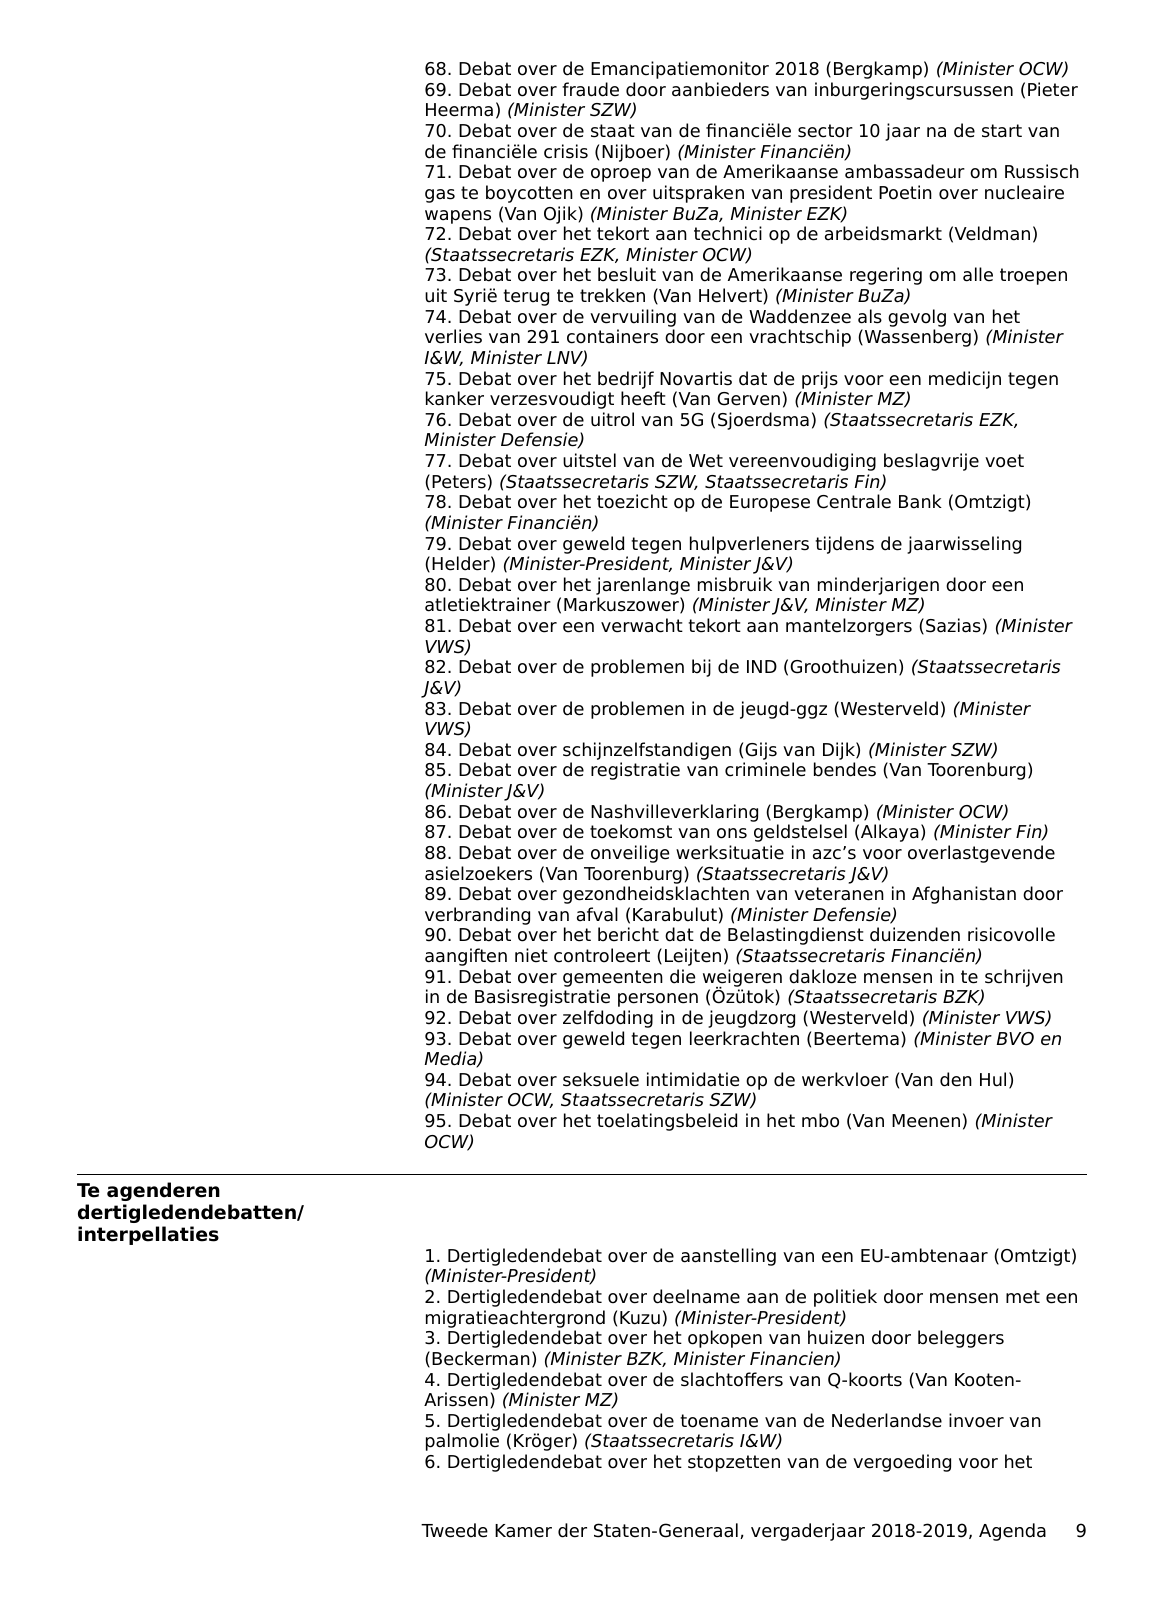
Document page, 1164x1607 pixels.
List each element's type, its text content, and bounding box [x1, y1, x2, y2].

table_cell [77, 121, 401, 162]
table_cell 70. Debat over de staat van de financiële sector 10 jaar na de start van de financiële crisis (Nijboer) (Minister Financiën) [418, 121, 1087, 162]
table_cell [77, 575, 401, 616]
table_cell [401, 80, 418, 121]
table_cell [401, 802, 418, 822]
table_cell [77, 162, 401, 224]
table_cell [401, 760, 418, 802]
table_cell 90. Debat over het bericht dat de Belastingdienst duizenden risicovolle aangiften niet controleert (Leijten) (Staatssecretaris Financiën) [418, 925, 1087, 967]
table_cell [401, 575, 418, 616]
table_cell [401, 162, 418, 224]
table_cell [77, 534, 401, 575]
table_cell [77, 1111, 401, 1152]
table_cell 91. Debat over gemeenten die weigeren dakloze mensen in te schrijven in de Basisregistratie personen (Özütok) (Staatssecretaris BZK) [418, 967, 1087, 1008]
table_cell [401, 884, 418, 925]
table_cell [77, 843, 401, 884]
table_cell [401, 699, 418, 740]
table_cell [77, 1452, 401, 1473]
table_cell 6. Dertigledendebat over het stopzetten van de vergoeding voor het [418, 1452, 1087, 1473]
table_cell 80. Debat over het jarenlange misbruik van minderjarigen door een atletiektrainer (Markuszower) (Minister J&V, Minister MZ) [418, 575, 1087, 616]
table_cell [77, 1246, 401, 1287]
table_cell [401, 1246, 418, 1287]
table_cell [401, 1370, 418, 1411]
table_cell [77, 59, 401, 80]
table_cell 94. Debat over seksuele intimidatie op de werkvloer (Van den Hul) (Minister OCW, Staatssecretaris SZW) [418, 1070, 1087, 1111]
table_cell [77, 1070, 401, 1111]
table_header Te agenderen dertigledendebatten/ interpellaties [77, 1175, 401, 1246]
table_cell 85. Debat over de registratie van criminele bendes (Van Toorenburg) (Minister J&V) [418, 760, 1087, 802]
table_cell [401, 224, 418, 265]
table_cell 73. Debat over het besluit van de Amerikaanse regering om alle troepen uit Syrië terug te trekken (Van Helvert) (Minister BuZa) [418, 265, 1087, 307]
table_header [401, 1175, 418, 1246]
table_cell [401, 616, 418, 657]
table_cell 2. Dertigledendebat over deelname aan de politiek door mensen met een migratieachtergrond (Kuzu) (Minister-President) [418, 1287, 1087, 1328]
table_cell [77, 410, 401, 451]
table_cell 76. Debat over de uitrol van 5G (Sjoerdsma) (Staatssecretaris EZK, Minister Defensie) [418, 410, 1087, 451]
table_cell [401, 1111, 418, 1152]
table_cell [77, 369, 401, 410]
table_cell 88. Debat over de onveilige werksituatie in azc’s voor overlastgevende asielzoekers (Van Toorenburg) (Staatssecretaris J&V) [418, 843, 1087, 884]
table_cell [77, 760, 401, 802]
table_cell 3. Dertigledendebat over het opkopen van huizen door beleggers (Beckerman) (Minister BZK, Minister Financien) [418, 1328, 1087, 1369]
table_cell 72. Debat over het tekort aan technici op de arbeidsmarkt (Veldman) (Staatssecretaris EZK, Minister OCW) [418, 224, 1087, 265]
table_cell [77, 1370, 401, 1411]
table_cell 86. Debat over de Nashvilleverklaring (Bergkamp) (Minister OCW) [418, 802, 1087, 822]
table_cell 71. Debat over de oproep van de Amerikaanse ambassadeur om Russisch gas te boycotten en over uitspraken van president Poetin over nucleaire wapens (Van Ojik) (Minister BuZa, Minister EZK) [418, 162, 1087, 224]
table_cell [401, 534, 418, 575]
table_cell 93. Debat over geweld tegen leerkrachten (Beertema) (Minister BVO en Media) [418, 1029, 1087, 1070]
table_cell [77, 967, 401, 1008]
table_cell [401, 843, 418, 884]
table_cell [77, 80, 401, 121]
table_cell [401, 925, 418, 967]
table_cell [77, 925, 401, 967]
table_cell [77, 224, 401, 265]
table_cell [77, 492, 401, 533]
table_cell 78. Debat over het toezicht op de Europese Centrale Bank (Omtzigt) (Minister Financiën) [418, 492, 1087, 533]
table_cell [77, 1328, 401, 1369]
table_cell [77, 1411, 401, 1452]
table_cell 84. Debat over schijnzelfstandigen (Gijs van Dijk) (Minister SZW) [418, 740, 1087, 760]
table_cell [77, 884, 401, 925]
table_cell [77, 802, 401, 822]
table_cell [77, 657, 401, 698]
table_cell [77, 1287, 401, 1328]
table_cell [401, 121, 418, 162]
table_cell 69. Debat over fraude door aanbieders van inburgeringscursussen (Pieter Heerma) (Minister SZW) [418, 80, 1087, 121]
table_cell [401, 822, 418, 843]
table_cell [401, 1029, 418, 1070]
table_cell 92. Debat over zelfdoding in de jeugdzorg (Westerveld) (Minister VWS) [418, 1008, 1087, 1028]
table_cell [401, 1452, 418, 1473]
table_cell [401, 1287, 418, 1328]
table_cell [77, 1008, 401, 1028]
table_cell [77, 265, 401, 307]
table_cell [401, 657, 418, 698]
table_cell 4. Dertigledendebat over de slachtoffers van Q-koorts (Van Kooten-Arissen) (Minister MZ) [418, 1370, 1087, 1411]
table_cell 68. Debat over de Emancipatiemonitor 2018 (Bergkamp) (Minister OCW) [418, 59, 1087, 80]
table_cell [401, 451, 418, 492]
table_cell 77. Debat over uitstel van de Wet vereenvoudiging beslagvrije voet (Peters) (Staatssecretaris SZW, Staatssecretaris Fin) [418, 451, 1087, 492]
table_cell 81. Debat over een verwacht tekort aan mantelzorgers (Sazias) (Minister VWS) [418, 616, 1087, 657]
table_cell [401, 1070, 418, 1111]
table_cell [77, 307, 401, 368]
table_cell [401, 369, 418, 410]
table_cell 5. Dertigledendebat over de toename van de Nederlandse invoer van palmolie (Kröger) (Staatssecretaris I&W) [418, 1411, 1087, 1452]
table_cell [401, 1008, 418, 1028]
table_cell 1. Dertigledendebat over de aanstelling van een EU-ambtenaar (Omtzigt) (Minister-President) [418, 1246, 1087, 1287]
table_cell 79. Debat over geweld tegen hulpverleners tijdens de jaarwisseling (Helder) (Minister-President, Minister J&V) [418, 534, 1087, 575]
table_cell [77, 451, 401, 492]
table_cell [77, 699, 401, 740]
table_cell [401, 967, 418, 1008]
table_cell [401, 492, 418, 533]
table_cell [77, 740, 401, 760]
table_cell [77, 616, 401, 657]
table_cell 74. Debat over de vervuiling van de Waddenzee als gevolg van het verlies van 291 containers door een vrachtschip (Wassenberg) (Minister I&W, Minister LNV) [418, 307, 1087, 368]
table_cell [401, 1411, 418, 1452]
table_cell [401, 410, 418, 451]
table_cell 87. Debat over de toekomst van ons geldstelsel (Alkaya) (Minister Fin) [418, 822, 1087, 843]
table_cell 95. Debat over het toelatingsbeleid in het mbo (Van Meenen) (Minister OCW) [418, 1111, 1087, 1152]
table_header [418, 1175, 1087, 1246]
table_cell [77, 822, 401, 843]
table_cell 82. Debat over de problemen bij de IND (Groothuizen) (Staatssecretaris J&V) [418, 657, 1087, 698]
table_cell [401, 265, 418, 307]
table_cell 89. Debat over gezondheidsklachten van veteranen in Afghanistan door verbranding van afval (Karabulut) (Minister Defensie) [418, 884, 1087, 925]
table_cell [401, 740, 418, 760]
table_cell [77, 1029, 401, 1070]
table_cell 75. Debat over het bedrijf Novartis dat de prijs voor een medicijn tegen kanker verzesvoudigt heeft (Van Gerven) (Minister MZ) [418, 369, 1087, 410]
table_cell [401, 307, 418, 368]
table_cell [401, 1328, 418, 1369]
table_cell [401, 59, 418, 80]
table_cell 83. Debat over de problemen in de jeugd-ggz (Westerveld) (Minister VWS) [418, 699, 1087, 740]
